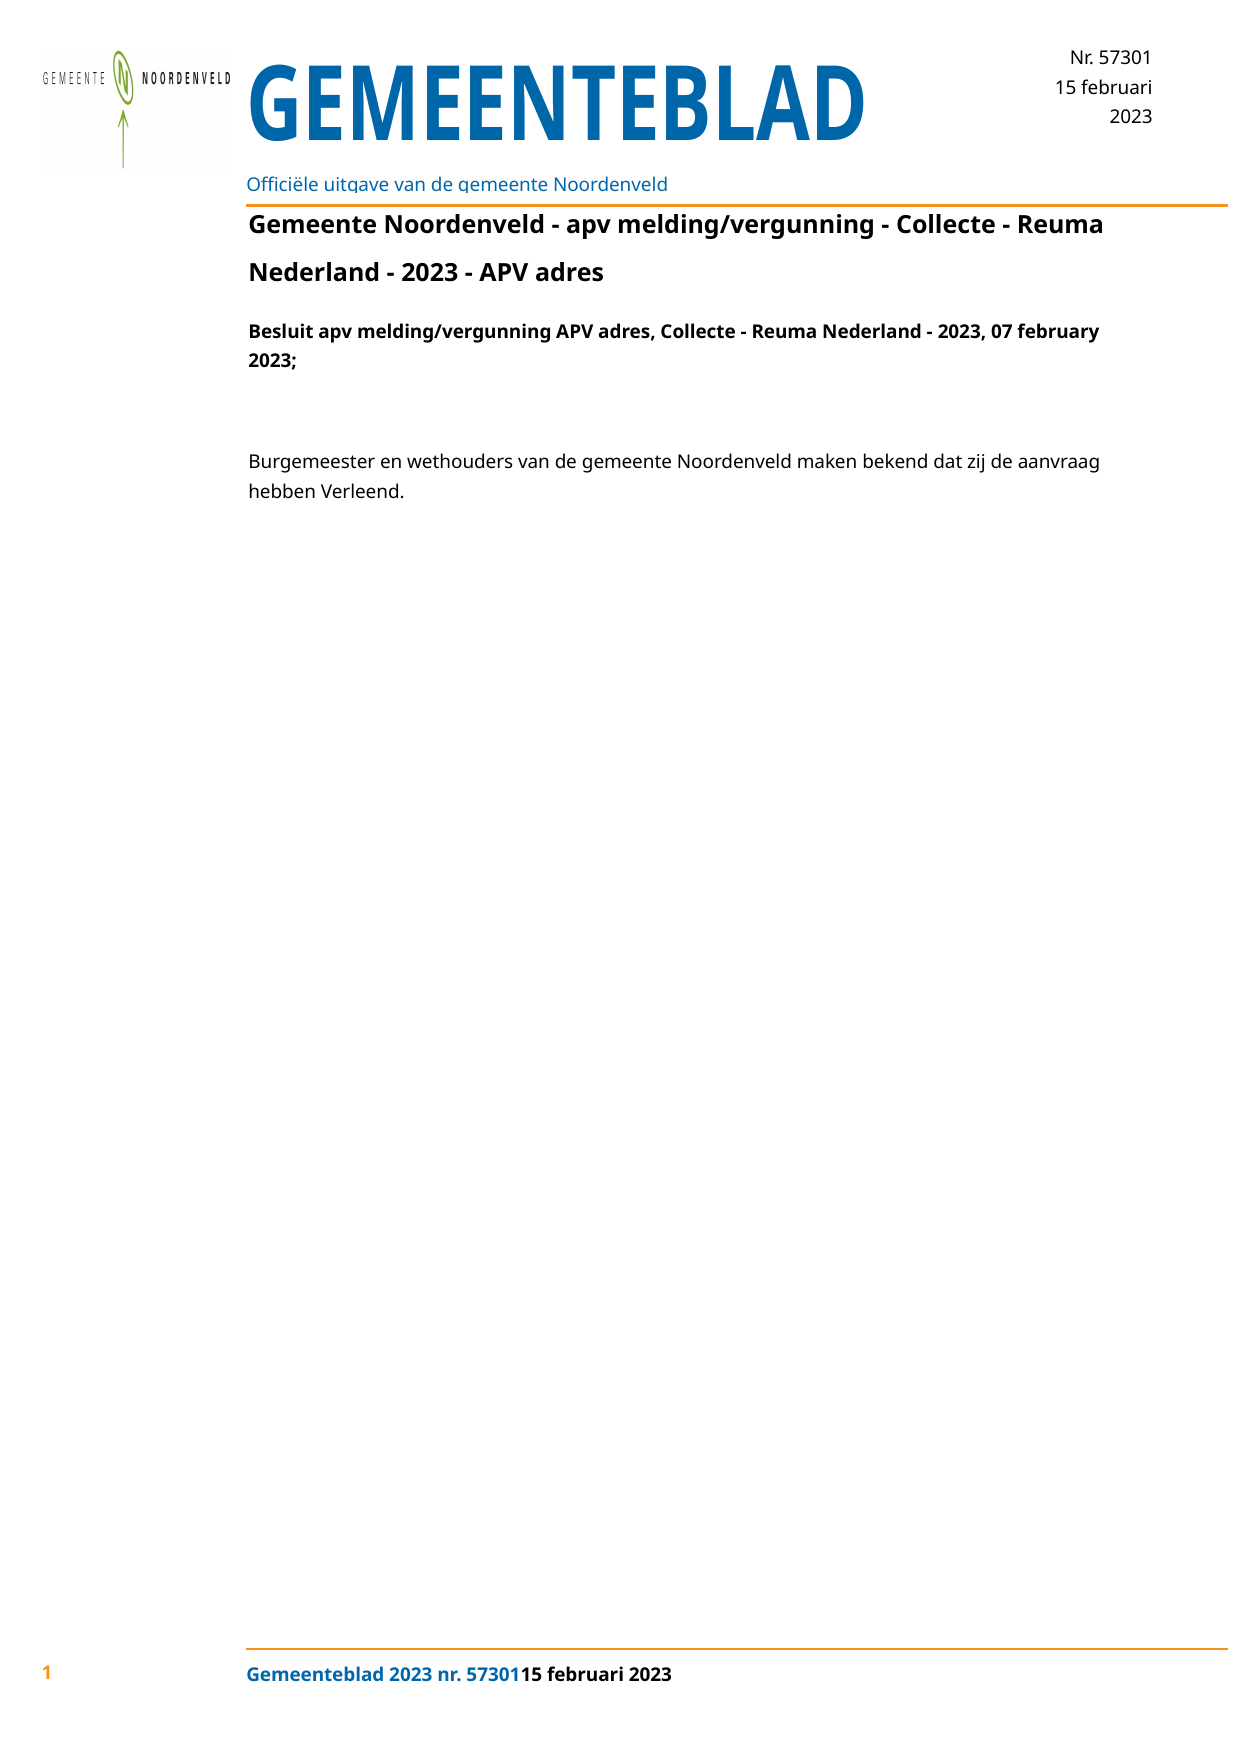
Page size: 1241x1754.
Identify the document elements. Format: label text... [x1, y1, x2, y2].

text Burgemeester en wethouders van de gemeente Noordenveld maken bekend dat zij de aanvraag hebben Verleend. [248, 448, 1152, 504]
text Gemeente Noordenveld - apv melding/vergunning - Collecte - Reuma Nederland - 2023 - APV adres [248, 207, 1152, 288]
text Besluit apv melding/vergunning APV adres, Collecte - Reuma Nederland - 2023, 07 february 2023; [248, 318, 1152, 373]
picture [41, 47, 231, 172]
